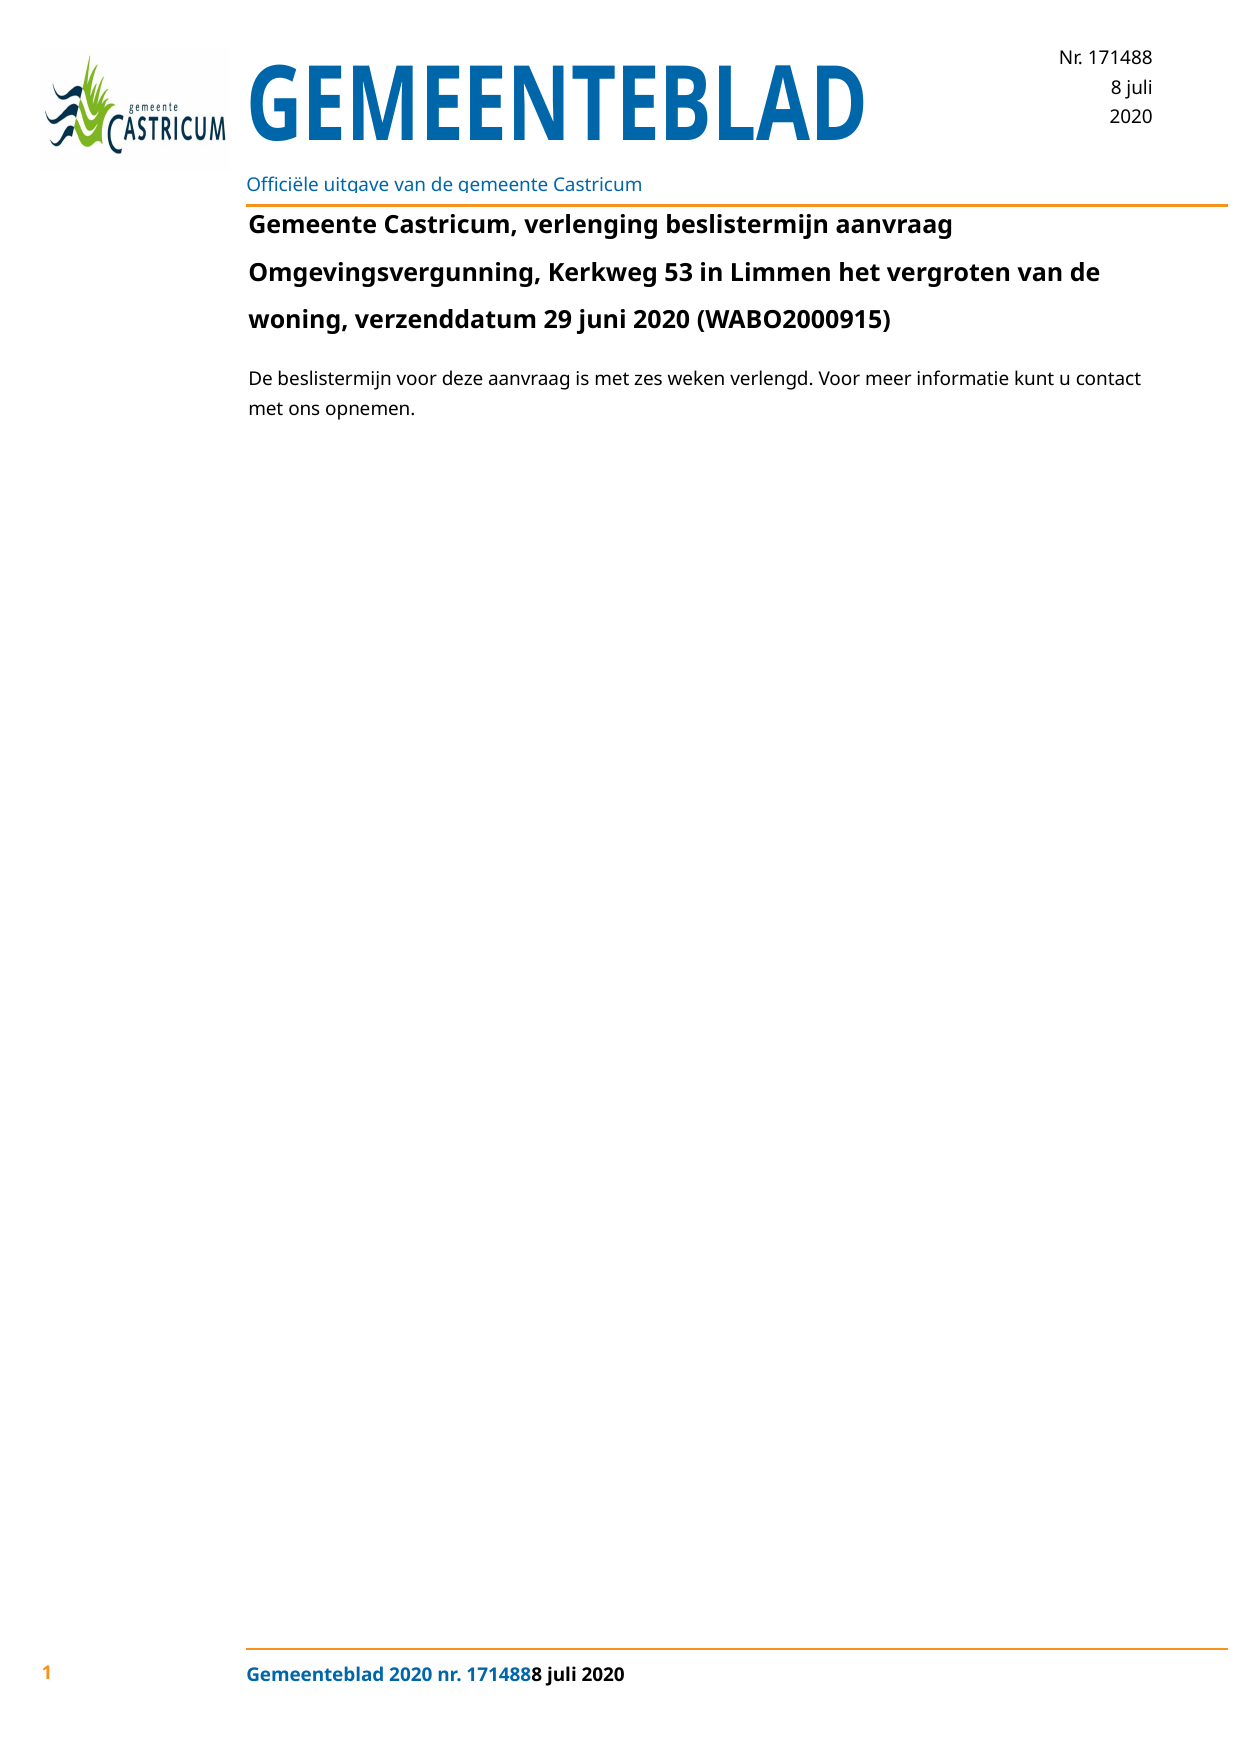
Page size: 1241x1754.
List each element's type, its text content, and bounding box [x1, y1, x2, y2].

text De beslistermijn voor deze aanvraag is met zes weken verlengd. Voor meer informatie kunt u contact met ons opnemen. [248, 366, 1152, 421]
text Gemeente Castricum, verlenging beslistermijn aanvraag Omgevingsvergunning, Kerkweg 53 in Limmen het vergroten van de woning, verzenddatum 29 juni 2020 (WABO2000915) [248, 207, 1152, 336]
picture [41, 47, 231, 172]
